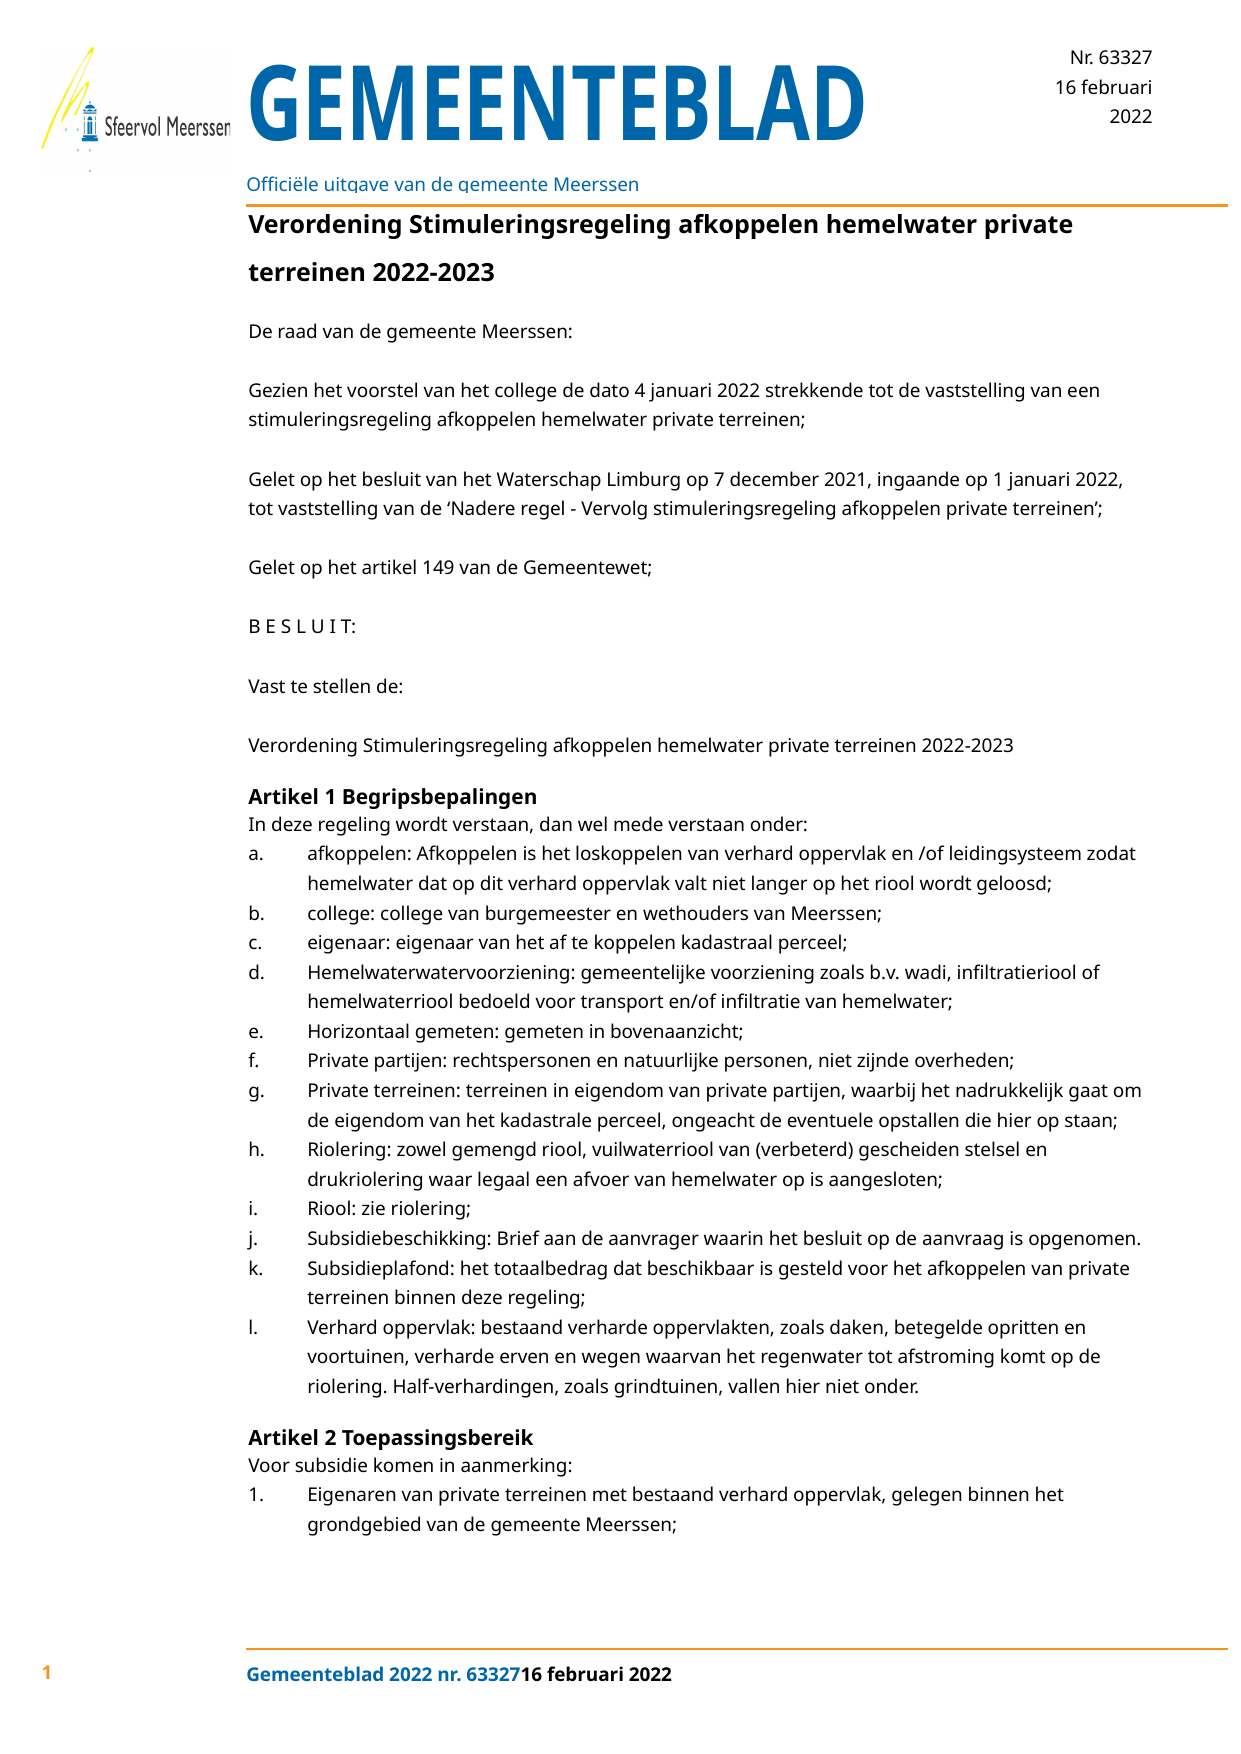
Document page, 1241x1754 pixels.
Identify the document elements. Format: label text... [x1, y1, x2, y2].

text Verordening Stimuleringsregeling afkoppelen hemelwater private terreinen 2022-2023 [248, 207, 1152, 288]
list Verhard oppervlak: bestaand verharde oppervlakten, zoals daken, betegelde opritten en voortuinen, verharde erven en wegen waarvan het regenwater tot afstroming komt op de riolering. Half-verhardingen, zoals grindtuinen, vallen hier niet onder. [248, 1314, 1152, 1399]
picture [41, 47, 231, 172]
list Hemelwaterwatervoorziening: gemeentelijke voorziening zoals b.v. wadi, infiltratieriool of hemelwaterriool bedoeld voor transport en/of infiltratie van hemelwater; [248, 959, 1152, 1014]
text Gelet op het besluit van het Waterschap Limburg op 7 december 2021, ingaande op 1 januari 2022, tot vaststelling van de ‘Nadere regel - Vervolg stimuleringsregeling afkoppelen private terreinen’; [248, 466, 1152, 521]
text Gelet op het artikel 149 van de Gemeentewet; [248, 554, 1152, 580]
text Artikel 2 Toepassingsbereik [248, 1423, 1152, 1452]
list Subsidieplafond: het totaalbedrag dat beschikbaar is gesteld voor het afkoppelen van private terreinen binnen deze regeling; [248, 1255, 1152, 1310]
list Eigenaren van private terreinen met bestaand verhard oppervlak, gelegen binnen het grondgebied van de gemeente Meerssen; [248, 1481, 1152, 1537]
list Horizontaal gemeten: gemeten in bovenaanzicht; [248, 1018, 1152, 1044]
list college: college van burgemeester en wethouders van Meerssen; [248, 900, 1152, 925]
text Verordening Stimuleringsregeling afkoppelen hemelwater private terreinen 2022-2023 [248, 732, 1152, 758]
text De raad van de gemeente Meerssen: [248, 318, 1152, 344]
text Voor subsidie komen in aanmerking: [248, 1452, 1152, 1478]
text Artikel 1 Begripsbepalingen [248, 782, 1152, 811]
list afkoppelen: Afkoppelen is het loskoppelen van verhard oppervlak en /of leidingsysteem zodat hemelwater dat op dit verhard oppervlak valt niet langer op het riool wordt geloosd; [248, 841, 1152, 896]
list Riolering: zowel gemengd riool, vuilwaterriool van (verbeterd) gescheiden stelsel en drukriolering waar legaal een afvoer van hemelwater op is aangesloten; [248, 1136, 1152, 1192]
list Private terreinen: terreinen in eigendom van private partijen, waarbij het nadrukkelijk gaat om de eigendom van het kadastrale perceel, ongeacht de eventuele opstallen die hier op staan; [248, 1077, 1152, 1132]
list Private partijen: rechtspersonen en natuurlijke personen, niet zijnde overheden; [248, 1048, 1152, 1073]
list Subsidiebeschikking: Brief aan de aanvrager waarin het besluit op de aanvraag is opgenomen. [248, 1225, 1152, 1251]
text Vast te stellen de: [248, 673, 1152, 699]
text In deze regeling wordt verstaan, dan wel mede verstaan onder: [248, 811, 1152, 837]
list Riool: zie riolering; [248, 1196, 1152, 1221]
text Gezien het voorstel van het college de dato 4 januari 2022 strekkende tot de vaststelling van een stimuleringsregeling afkoppelen hemelwater private terreinen; [248, 377, 1152, 432]
list eigenaar: eigenaar van het af te koppelen kadastraal perceel; [248, 929, 1152, 955]
text B E S L U I T: [248, 614, 1152, 639]
